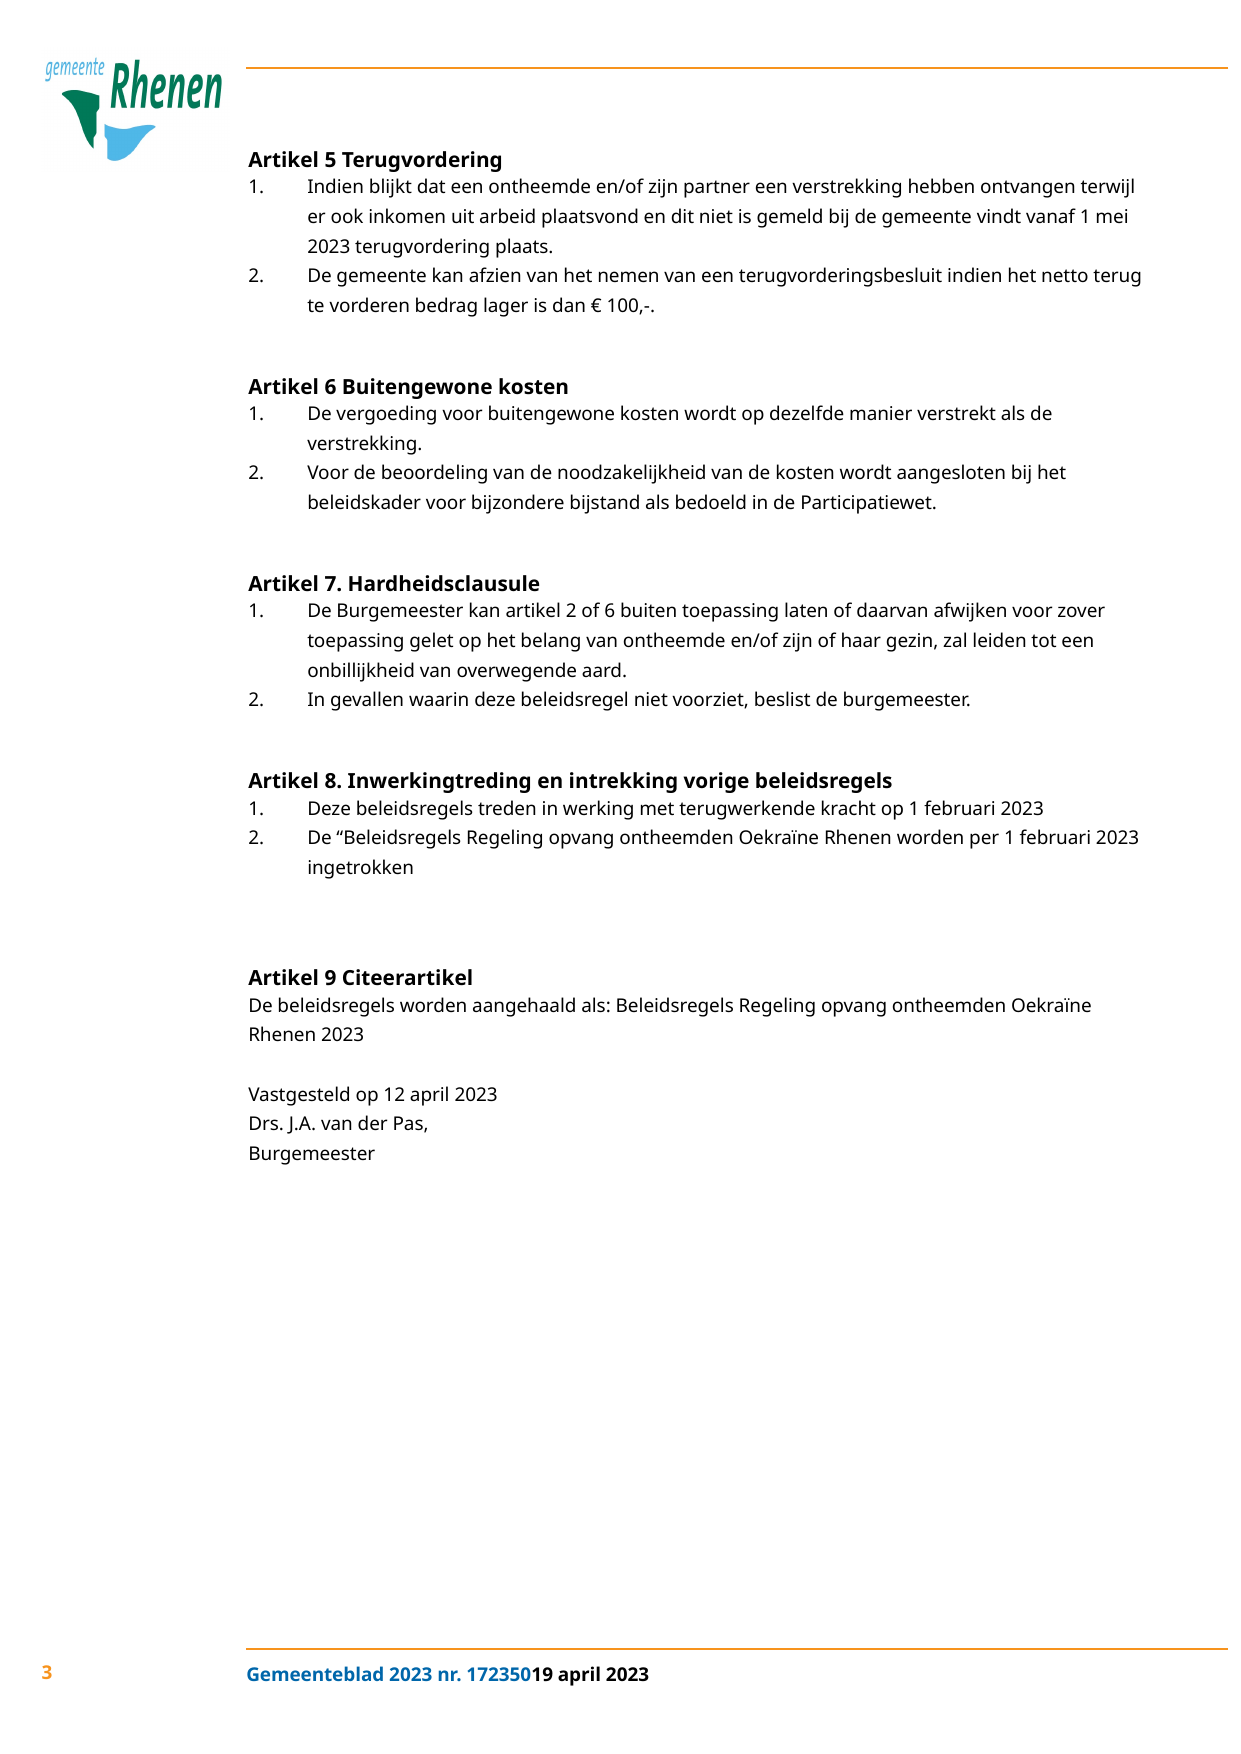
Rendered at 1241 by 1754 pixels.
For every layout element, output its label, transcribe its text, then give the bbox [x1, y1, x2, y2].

list Deze beleidsregels treden in werking met terugwerkende kracht op 1 februari 2023 [248, 795, 1152, 821]
text Burgemeester [248, 1140, 1152, 1166]
list De gemeente kan afzien van het nemen van een terugvorderingsbesluit indien het netto terug te vorderen bedrag lager is dan € 100,-. [248, 262, 1152, 318]
list Indien blijkt dat een ontheemde en/of zijn partner een verstrekking hebben ontvangen terwijl er ook inkomen uit arbeid plaatsvond en dit niet is gemeld bij de gemeente vindt vanaf 1 mei 2023 terugvordering plaats. [248, 174, 1152, 258]
picture [41, 47, 231, 172]
text Artikel 6 Buitengewone kosten [248, 372, 1152, 400]
text Drs. J.A. van der Pas, [248, 1110, 1152, 1136]
list De Burgemeester kan artikel 2 of 6 buiten toepassing laten of daarvan afwijken voor zover toepassing gelet op het belang van ontheemde en/of zijn of haar gezin, zal leiden tot een onbillijkheid van overwegende aard. [248, 598, 1152, 682]
list De vergoeding voor buitengewone kosten wordt op dezelfde manier verstrekt als de verstrekking. [248, 400, 1152, 456]
list In gevallen waarin deze beleidsregel niet voorziet, beslist de burgemeester. [248, 686, 1152, 712]
list Voor de beoordeling van de noodzakelijkheid van de kosten wordt aangesloten bij het beleidskader voor bijzondere bijstand als bedoeld in de Participatiewet. [248, 459, 1152, 515]
list De “Beleidsregels Regeling opvang ontheemden Oekraïne Rhenen worden per 1 februari 2023 ingetrokken [248, 824, 1152, 880]
text Vastgesteld op 12 april 2023 [248, 1081, 1152, 1106]
text Artikel 9 Citeerartikel [248, 963, 1152, 992]
text De beleidsregels worden aangehaald als: Beleidsregels Regeling opvang ontheemden Oekraïne Rhenen 2023 [248, 992, 1152, 1047]
text Artikel 7. Hardheidsclausule [248, 569, 1152, 598]
text Artikel 8. Inwerkingtreding en intrekking vorige beleidsregels [248, 766, 1152, 795]
text Artikel 5 Terugvordering [248, 145, 1152, 174]
